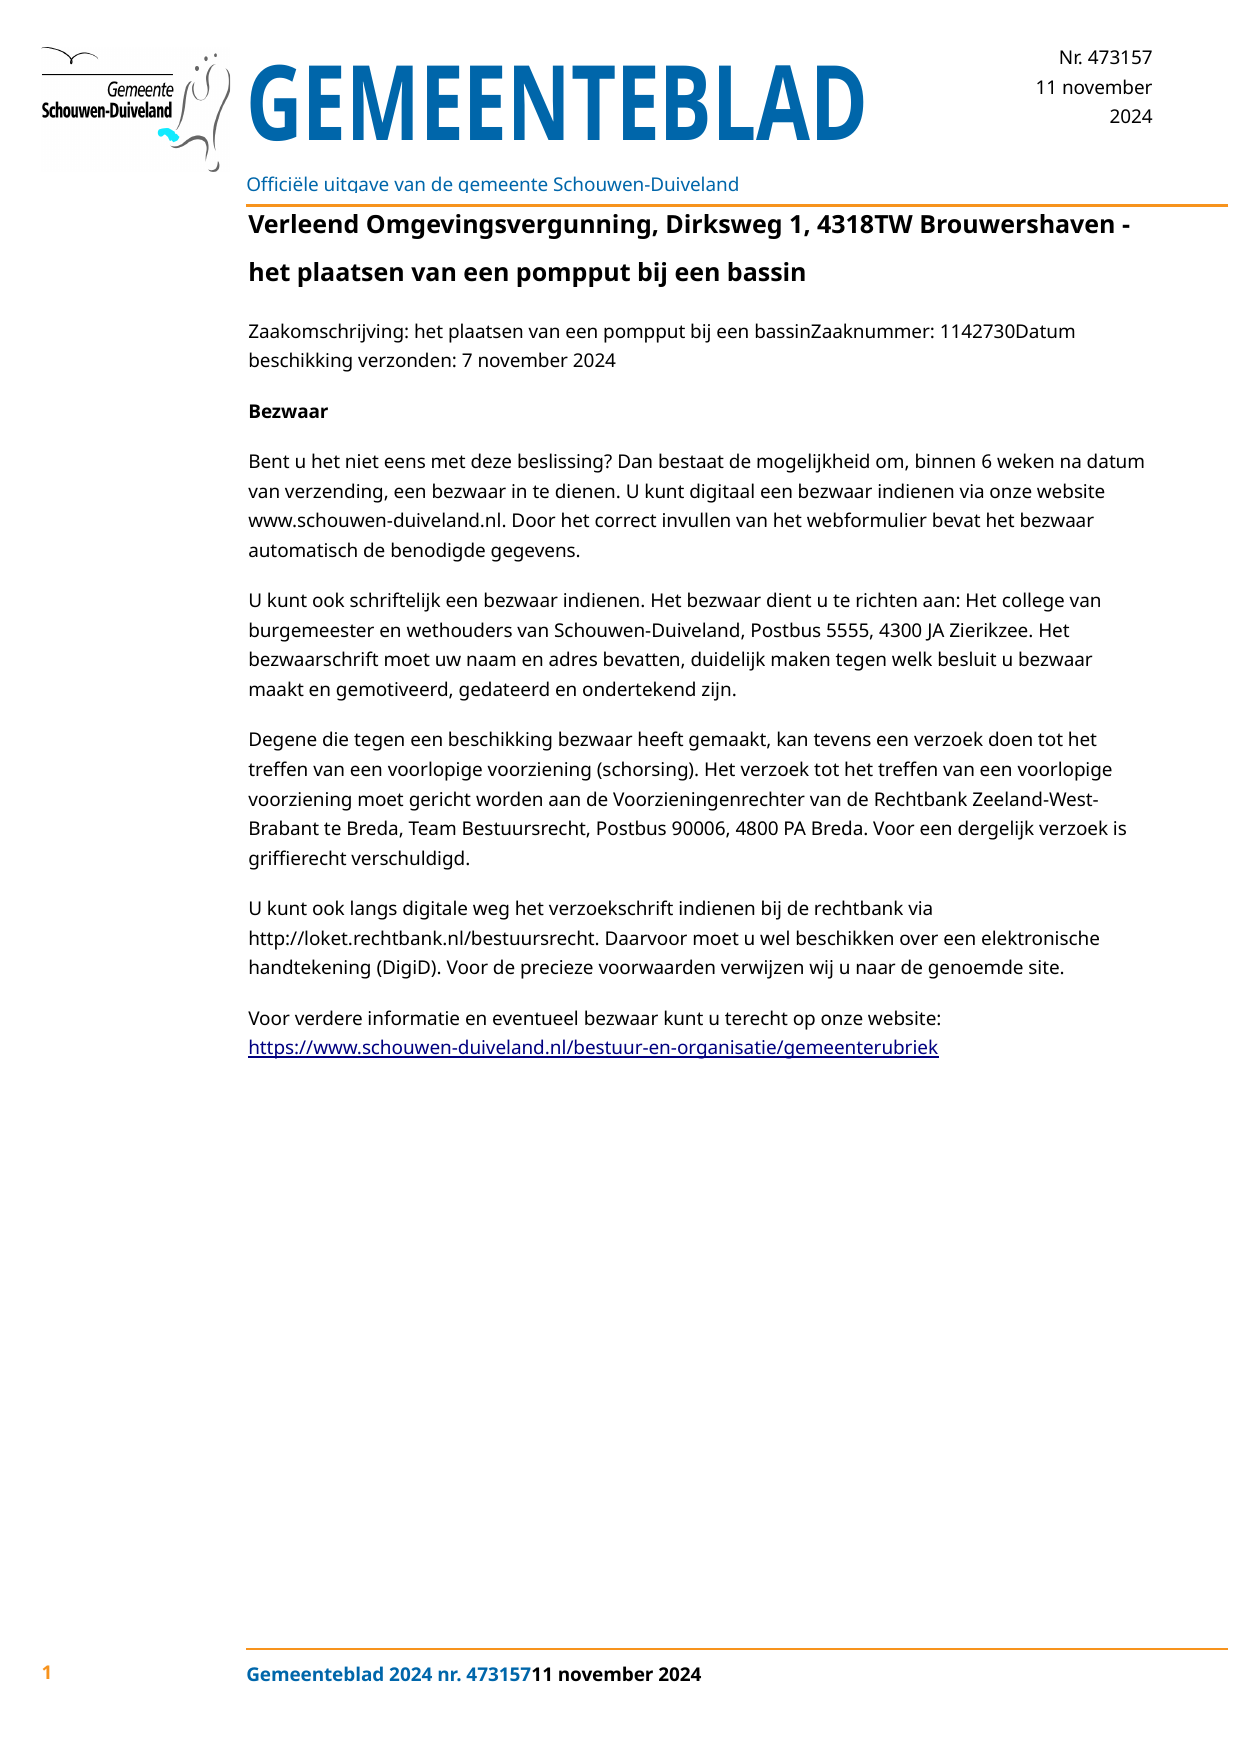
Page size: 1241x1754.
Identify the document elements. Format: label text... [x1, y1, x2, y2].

text Zaakomschrijving: het plaatsen van een pompput bij een bassinZaaknummer: 1142730Datum beschikking verzonden: 7 november 2024 [248, 318, 1152, 373]
text Voor verdere informatie en eventueel bezwaar kunt u terecht op onze website: https://www.schouwen-duiveland.nl/bestuur-en-organisatie/gemeenterubriek [248, 1005, 1152, 1060]
picture [41, 47, 231, 172]
text Bezwaar [248, 398, 1152, 424]
text Bent u het niet eens met deze beslissing? Dan bestaat de mogelijkheid om, binnen 6 weken na datum van verzending, een bezwaar in te dienen. U kunt digitaal een bezwaar indienen via onze website www.schouwen-duiveland.nl. Door het correct invullen van het webformulier bevat het bezwaar automatisch de benodigde gegevens. [248, 448, 1152, 563]
text U kunt ook schriftelijk een bezwaar indienen. Het bezwaar dient u te richten aan: Het college van burgemeester en wethouders van Schouwen-Duiveland, Postbus 5555, 4300 JA Zierikzee. Het bezwaarschrift moet uw naam en adres bevatten, duidelijk maken tegen welk besluit u bezwaar maakt en gemotiveerd, gedateerd en ondertekend zijn. [248, 587, 1152, 702]
text U kunt ook langs digitale weg het verzoekschrift indienen bij de rechtbank via http://loket.rechtbank.nl/bestuursrecht. Daarvoor moet u wel beschikken over een elektronische handtekening (DigiD). Voor de precieze voorwaarden verwijzen wij u naar de genoemde site. [248, 895, 1152, 980]
text Degene die tegen een beschikking bezwaar heeft gemaakt, kan tevens een verzoek doen tot het treffen van een voorlopige voorziening (schorsing). Het verzoek tot het treffen van een voorlopige voorziening moet gericht worden aan de Voorzieningenrechter van de Rechtbank Zeeland-West-Brabant te Breda, Team Bestuursrecht, Postbus 90006, 4800 PA Breda. Voor een dergelijk verzoek is griffierecht verschuldigd. [248, 727, 1152, 871]
text Verleend Omgevingsvergunning, Dirksweg 1, 4318TW Brouwershaven - het plaatsen van een pompput bij een bassin [248, 207, 1152, 288]
